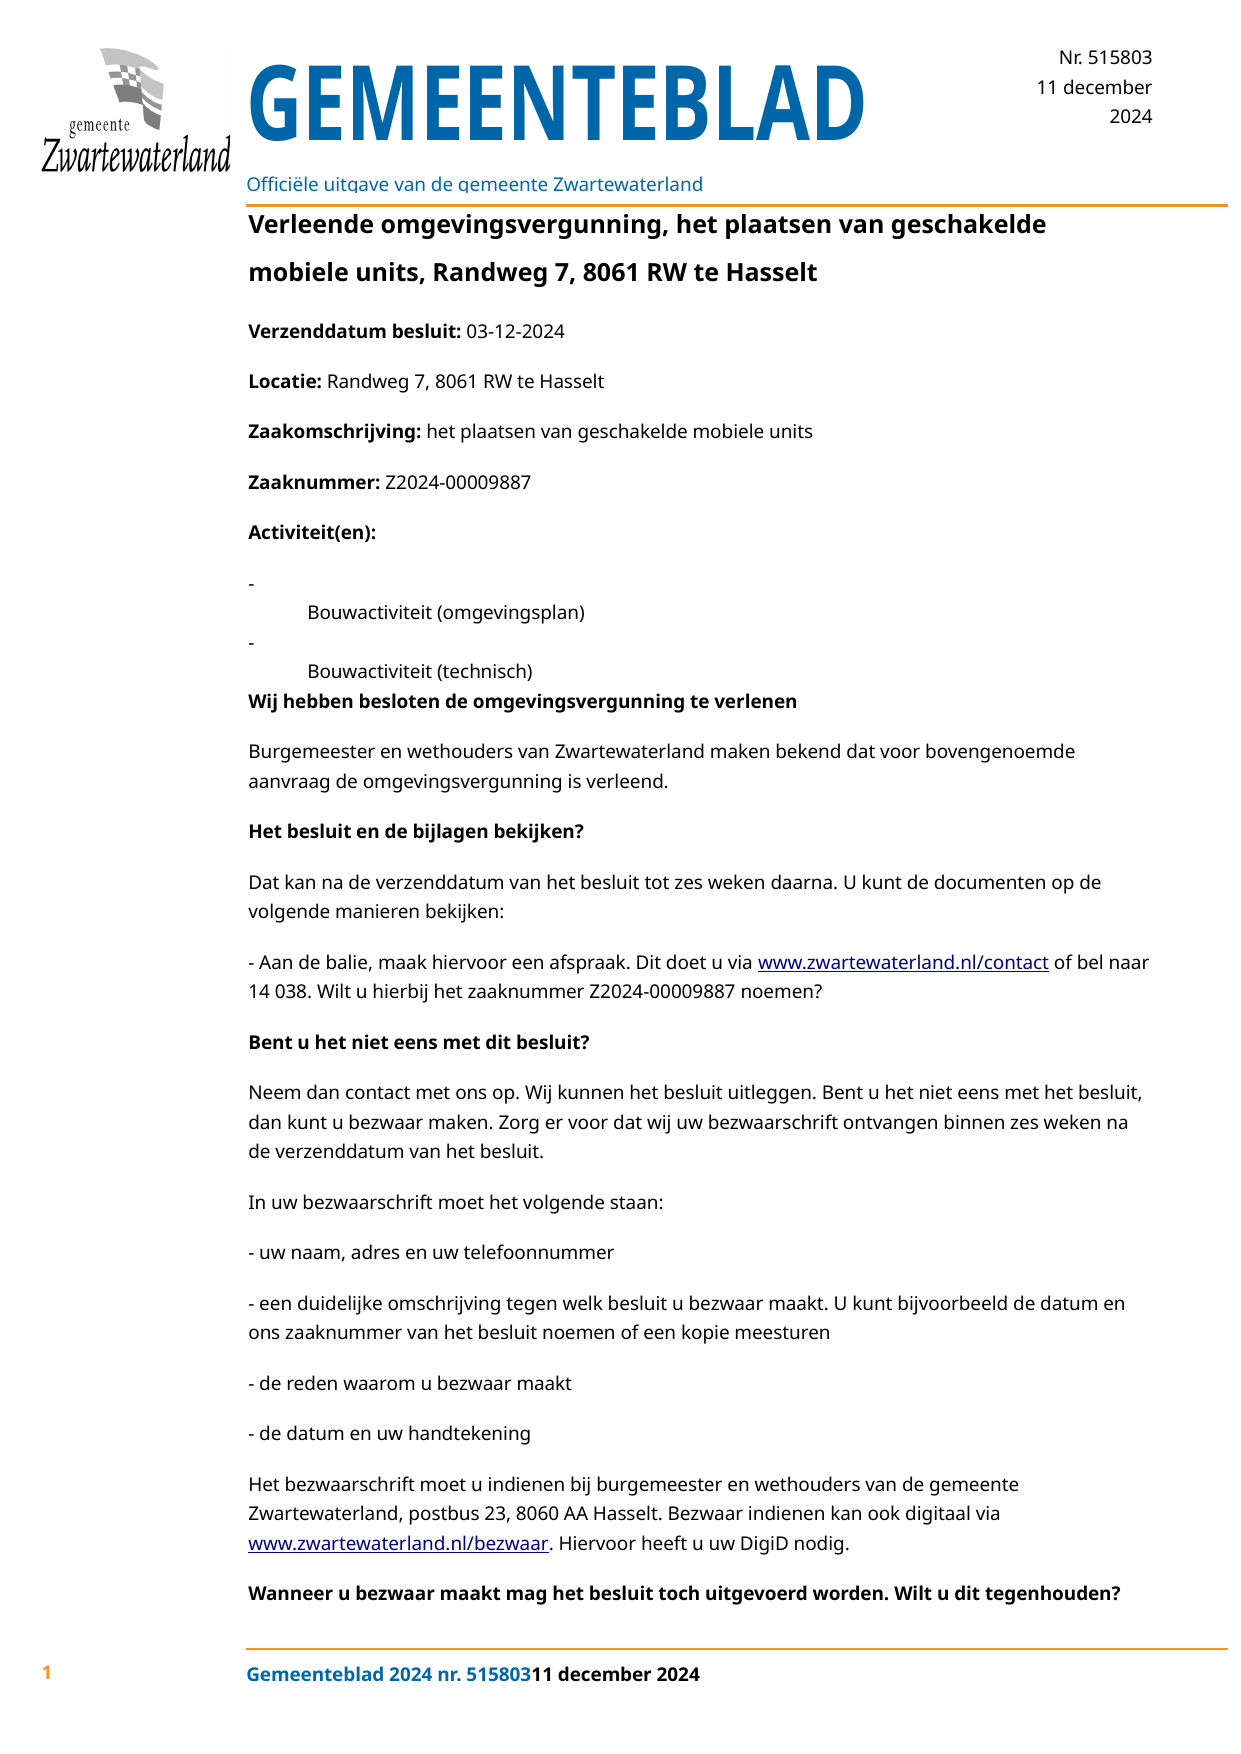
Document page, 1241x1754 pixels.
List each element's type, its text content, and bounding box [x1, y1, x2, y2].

text - uw naam, adres en uw telefoonnummer [248, 1239, 1152, 1265]
text - Aan de balie, maak hiervoor een afspraak. Dit doet u via www.zwartewaterland.nl/contact of bel naar 14 038. Wilt u hierbij het zaaknummer Z2024-00009887 noemen? [248, 949, 1152, 1004]
text Wij hebben besloten de omgevingsvergunning te verlenen [248, 688, 1152, 714]
text Zaakomschrijving: het plaatsen van geschakelde mobiele units [248, 419, 1152, 444]
text - de reden waarom u bezwaar maakt [248, 1370, 1152, 1396]
text Dat kan na de verzenddatum van het besluit tot zes weken daarna. U kunt de documenten op de volgende manieren bekijken: [248, 869, 1152, 924]
text Het besluit en de bijlagen bekijken? [248, 819, 1152, 844]
text - de datum en uw handtekening [248, 1420, 1152, 1446]
text Het bezwaarschrift moet u indienen bij burgemeester en wethouders van de gemeente Zwartewaterland, postbus 23, 8060 AA Hasselt. Bezwaar indienen kan ook digitaal via www.zwartewaterland.nl/bezwaar. Hiervoor heeft u uw DigiD nodig. [248, 1471, 1152, 1556]
text In uw bezwaarschrift moet het volgende staan: [248, 1189, 1152, 1215]
text Neem dan contact met ons op. Wij kunnen het besluit uitleggen. Bent u het niet eens met het besluit, dan kunt u bezwaar maken. Zorg er voor dat wij uw bezwaarschrift ontvangen binnen zes weken na de verzenddatum van het besluit. [248, 1079, 1152, 1164]
text Bent u het niet eens met dit besluit? [248, 1029, 1152, 1055]
list Bouwactiviteit (technisch) [248, 659, 1152, 684]
text Verzenddatum besluit: 03-12-2024 [248, 318, 1152, 344]
text - een duidelijke omschrijving tegen welk besluit u bezwaar maakt. U kunt bijvoorbeeld de datum en ons zaaknummer van het besluit noemen of een kopie meesturen [248, 1290, 1152, 1345]
picture [41, 47, 231, 172]
list Bouwactiviteit (omgevingsplan) [248, 599, 1152, 625]
text Activiteit(en): [248, 519, 1152, 545]
text Wanneer u bezwaar maakt mag het besluit toch uitgevoerd worden. Wilt u dit tegenhouden? [248, 1580, 1152, 1606]
text Locatie: Randweg 7, 8061 RW te Hasselt [248, 368, 1152, 394]
text Burgemeester en wethouders van Zwartewaterland maken bekend dat voor bovengenoemde aanvraag de omgevingsvergunning is verleend. [248, 739, 1152, 794]
text Zaaknummer: Z2024-00009887 [248, 469, 1152, 495]
text Verleende omgevingsvergunning, het plaatsen van geschakelde mobiele units, Randweg 7, 8061 RW te Hasselt [248, 207, 1152, 288]
